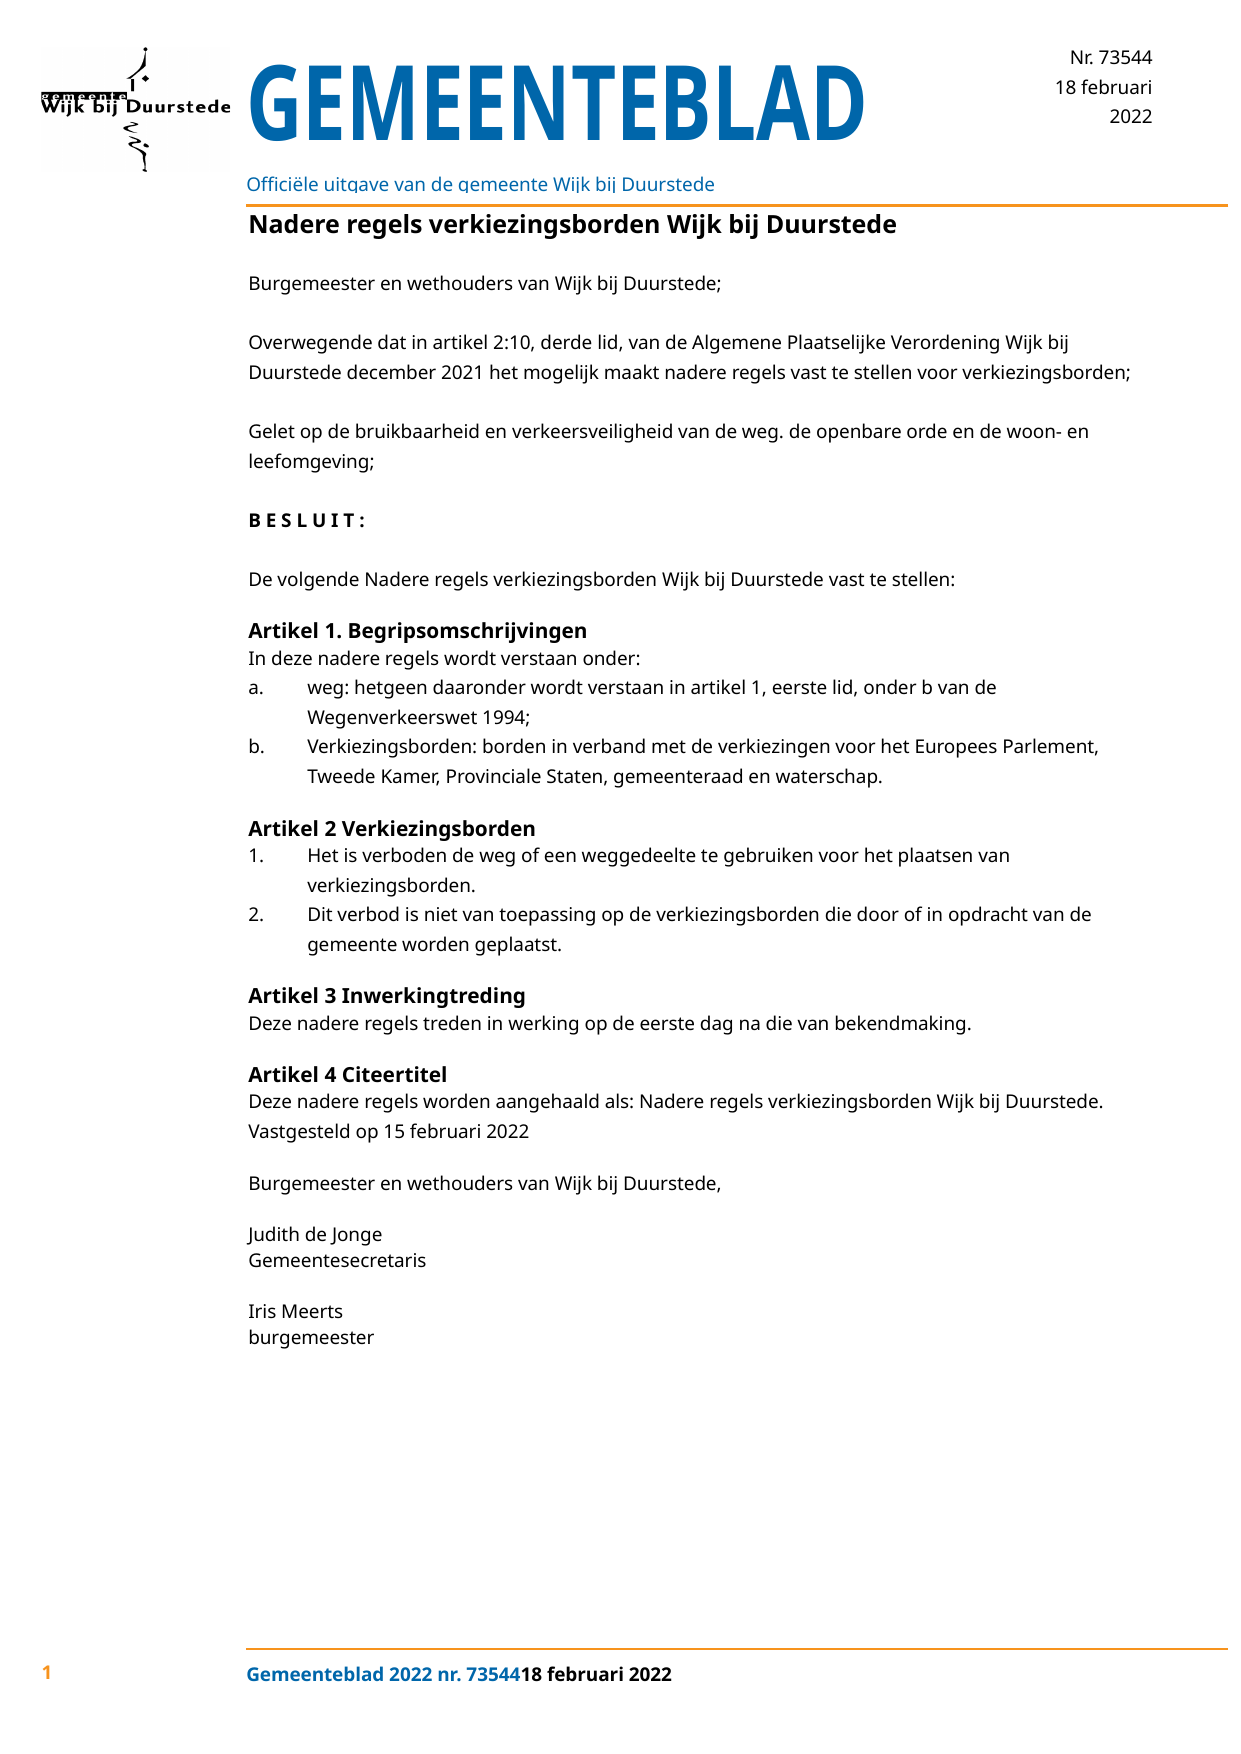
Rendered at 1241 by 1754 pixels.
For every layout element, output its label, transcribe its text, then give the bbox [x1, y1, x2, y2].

picture [41, 47, 231, 172]
text Artikel 3 Inwerkingtreding [248, 981, 1152, 1010]
text B E S L U I T : [248, 507, 1152, 533]
text Burgemeester en wethouders van Wijk bij Duurstede; [248, 270, 1152, 296]
text Overwegende dat in artikel 2:10, derde lid, van de Algemene Plaatselijke Verordening Wijk bij Duurstede december 2021 het mogelijk maakt nadere regels vast te stellen voor verkiezingsborden; [248, 329, 1152, 385]
text burgemeester [248, 1324, 1152, 1350]
list weg: hetgeen daaronder wordt verstaan in artikel 1, eerste lid, onder b van de Wegenverkeerswet 1994; [248, 674, 1152, 730]
list Dit verbod is niet van toepassing op de verkiezingsborden die door of in opdracht van de gemeente worden geplaatst. [248, 901, 1152, 957]
text Gelet op de bruikbaarheid en verkeersveiligheid van de weg. de openbare orde en de woon- en leefomgeving; [248, 418, 1152, 473]
text Deze nadere regels worden aangehaald als: Nadere regels verkiezingsborden Wijk bij Duurstede. [248, 1089, 1152, 1114]
text Deze nadere regels treden in werking op de eerste dag na die van bekendmaking. [248, 1010, 1152, 1036]
text Judith de Jonge [248, 1221, 1152, 1247]
text Iris Meerts [248, 1298, 1152, 1324]
text De volgende Nadere regels verkiezingsborden Wijk bij Duurstede vast te stellen: [248, 566, 1152, 592]
list Verkiezingsborden: borden in verband met de verkiezingen voor het Europees Parlement, Tweede Kamer, Provinciale Staten, gemeenteraad en waterschap. [248, 734, 1152, 789]
text Artikel 2 Verkiezingsborden [248, 814, 1152, 842]
text Gemeentesecretaris [248, 1247, 1152, 1273]
text In deze nadere regels wordt verstaan onder: [248, 645, 1152, 671]
text Vastgesteld op 15 februari 2022 [248, 1118, 1152, 1144]
text Nadere regels verkiezingsborden Wijk bij Duurstede [248, 207, 1152, 241]
text Burgemeester en wethouders van Wijk bij Duurstede, [248, 1170, 1152, 1195]
list Het is verboden de weg of een weggedeelte te gebruiken voor het plaatsen van verkiezingsborden. [248, 842, 1152, 897]
text Artikel 4 Citeertitel [248, 1060, 1152, 1089]
text Artikel 1. Begripsomschrijvingen [248, 617, 1152, 645]
